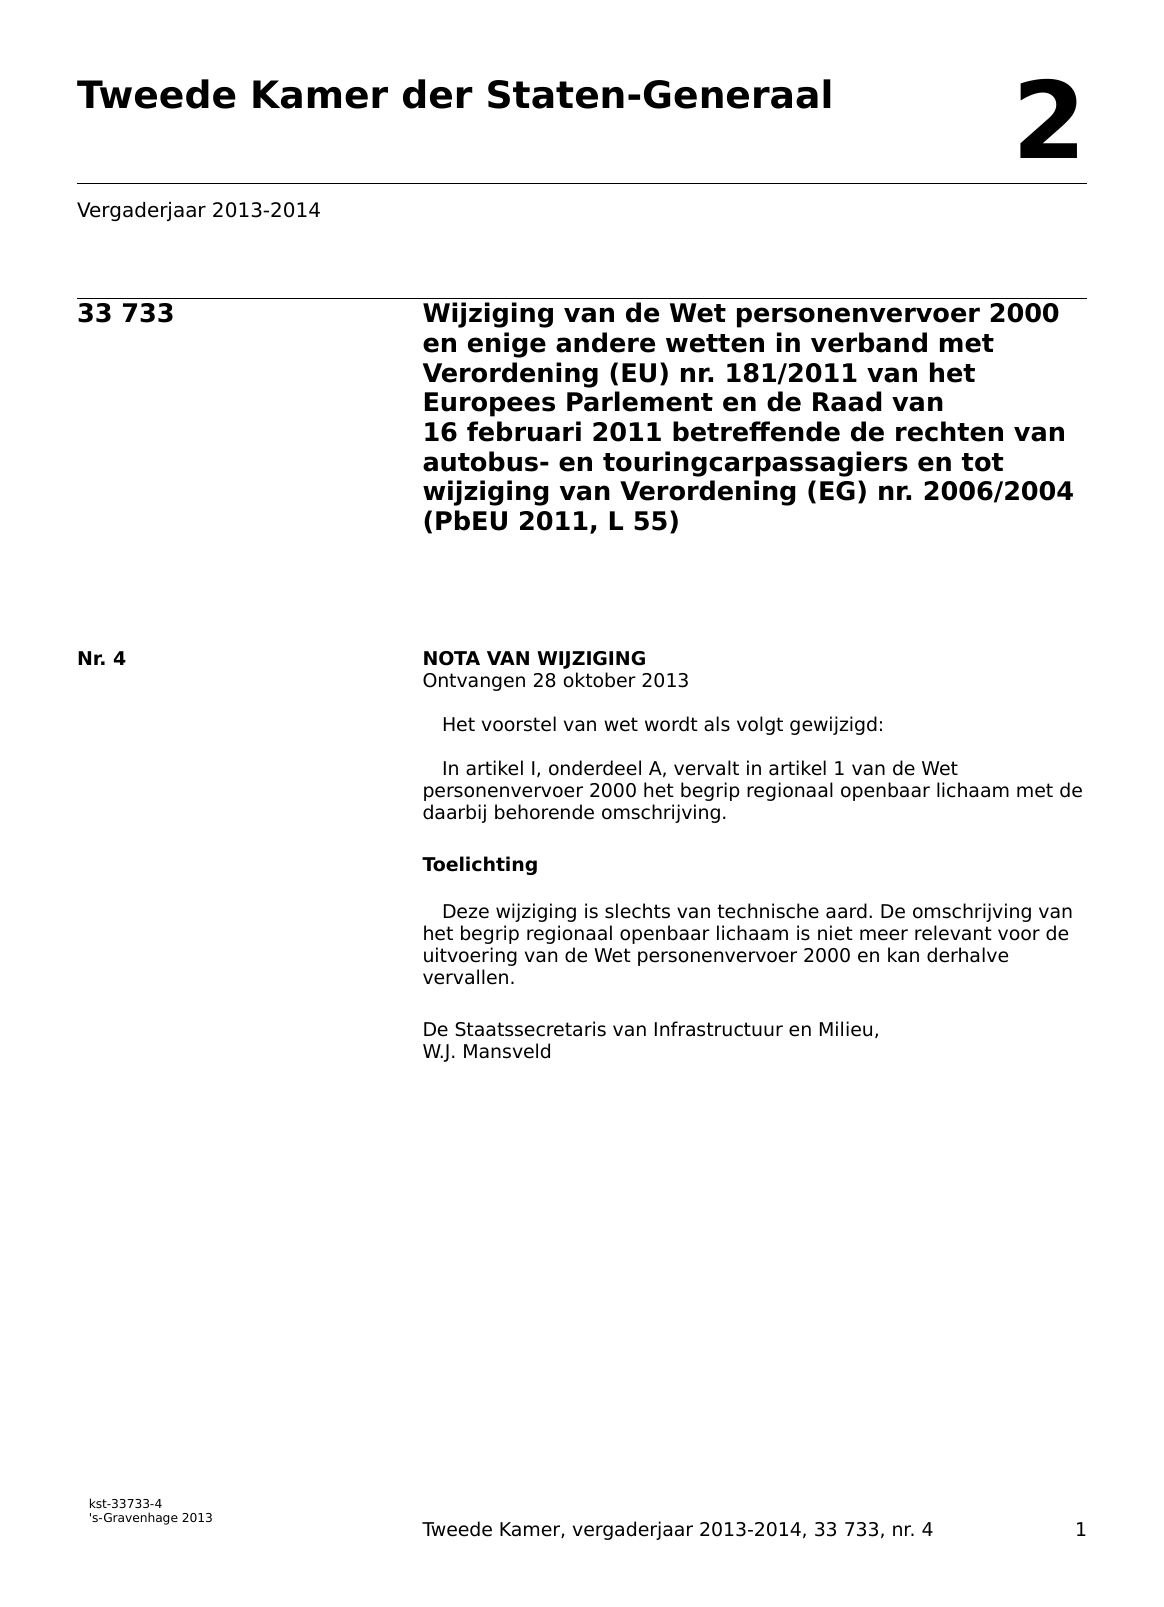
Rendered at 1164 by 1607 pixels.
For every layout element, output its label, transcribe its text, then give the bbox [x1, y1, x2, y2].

subtitle Toelichting [422, 854, 1087, 876]
text Het voorstel van wet wordt als volgt gewijzigd: [422, 714, 1087, 736]
table_cell Vergaderjaar 2013-2014 [77, 184, 1087, 298]
text De Staatssecretaris van Infrastructuur en Milieu, W.J. Mansveld [422, 1019, 1087, 1063]
table_header 2 [886, 59, 1087, 183]
text 's-Gravenhage 2013 [88, 1511, 323, 1525]
table_header Tweede Kamer der Staten-Generaal [77, 59, 886, 183]
text In artikel I, onderdeel A, vervalt in artikel 1 van de Wet personenvervoer 2000 het begrip regionaal openbaar lichaam met de daarbij behorende omschrijving. [422, 758, 1087, 824]
subtitle Nr. 4 NOTA VAN WIJZIGING [77, 647, 1087, 669]
text Deze wijziging is slechts van technische aard. De omschrijving van het begrip regionaal openbaar lichaam is niet meer relevant voor de uitvoering van de Wet personenvervoer 2000 en kan derhalve vervallen. [422, 901, 1087, 989]
text Ontvangen 28 oktober 2013 [422, 669, 1087, 691]
subtitle 33 733 Wijziging van de Wet personenvervoer 2000 en enige andere wetten in verband met Verordening (EU) nr. 181/2011 van het Europees Parlement en de Raad van 16 februari 2011 betreffende de rechten van autobus- en touringcarpassagiers en tot wijziging van Verordening (EG) nr. 2006/2004 (PbEU 2011, L 55) [77, 299, 1087, 536]
text kst-33733-4 [88, 1497, 323, 1511]
